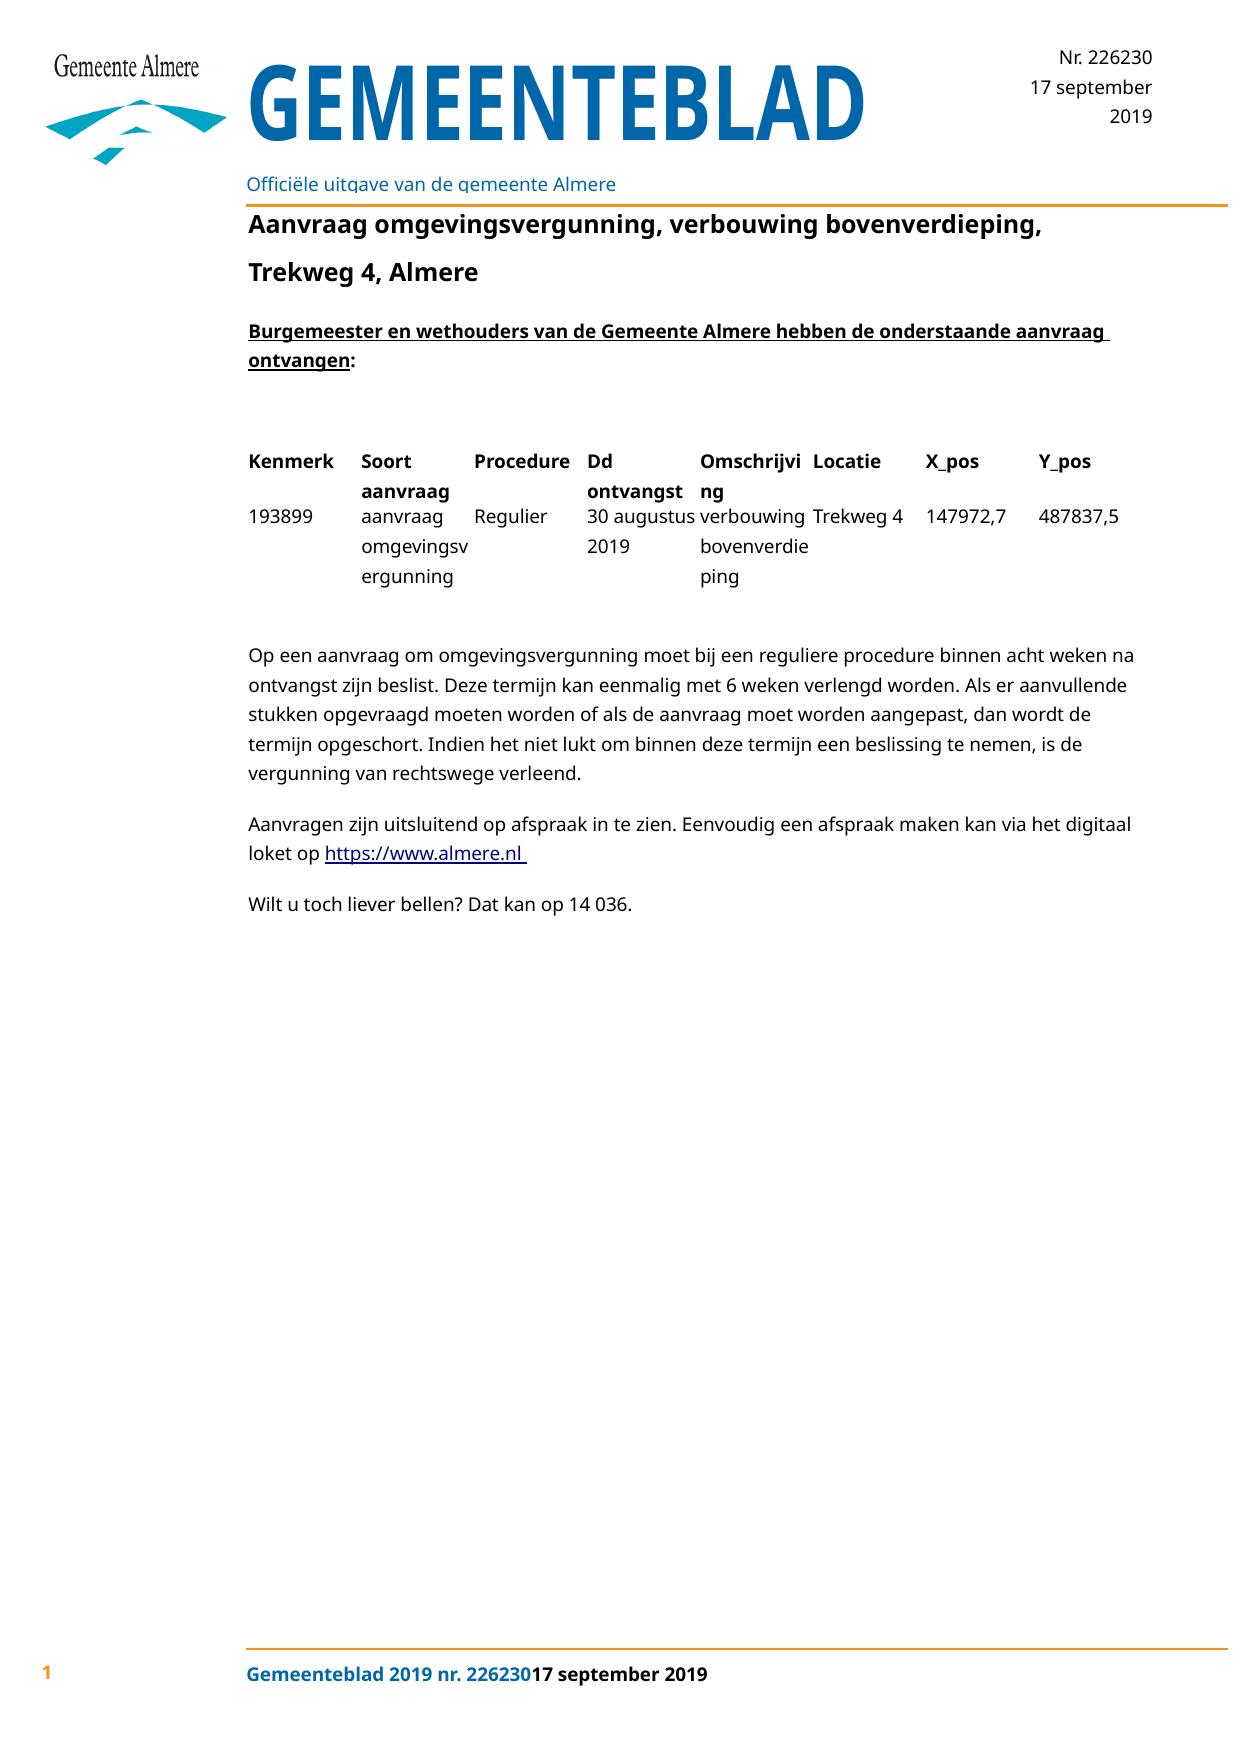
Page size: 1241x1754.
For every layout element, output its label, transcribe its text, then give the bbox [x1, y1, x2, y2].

text Wilt u toch liever bellen? Dat kan op 14 036. [248, 891, 1152, 917]
table_header X_pos [926, 449, 1038, 504]
table_header Soort aanvraag [361, 449, 474, 504]
table_header Y_pos [1039, 449, 1152, 504]
text Aanvragen zijn uitsluitend op afspraak in te zien. Eenvoudig een afspraak maken kan via het digitaal loket op https://www.almere.nl [248, 811, 1152, 866]
table_cell 487837,5 [1039, 504, 1152, 589]
table_cell aanvraag omgevingsvergunning [361, 504, 474, 589]
table_cell 193899 [248, 504, 361, 589]
table_cell verbouwing bovenverdieping [700, 504, 813, 589]
table_cell Trekweg 4 [813, 504, 926, 589]
table_cell 30 augustus 2019 [587, 504, 700, 589]
picture [41, 47, 231, 172]
text Burgemeester en wethouders van de Gemeente Almere hebben de onderstaande aanvraag ontvangen: [248, 318, 1152, 373]
text Op een aanvraag om omgevingsvergunning moet bij een reguliere procedure binnen acht weken na ontvangst zijn beslist. Deze termijn kan eenmalig met 6 weken verlengd worden. Als er aanvullende stukken opgevraagd moeten worden of als de aanvraag moet worden aangepast, dan wordt de termijn opgeschort. Indien het niet lukt om binnen deze termijn een beslissing te nemen, is de vergunning van rechtswege verleend. [248, 642, 1152, 786]
table_header Procedure [474, 449, 587, 504]
table_cell Regulier [474, 504, 587, 589]
table_cell 147972,7 [926, 504, 1038, 589]
table_header Locatie [813, 449, 926, 504]
table_header Kenmerk [248, 449, 361, 504]
text Aanvraag omgevingsvergunning, verbouwing bovenverdieping, Trekweg 4, Almere [248, 207, 1152, 288]
table_header Dd ontvangst [587, 449, 700, 504]
table_header Omschrijving [700, 449, 813, 504]
